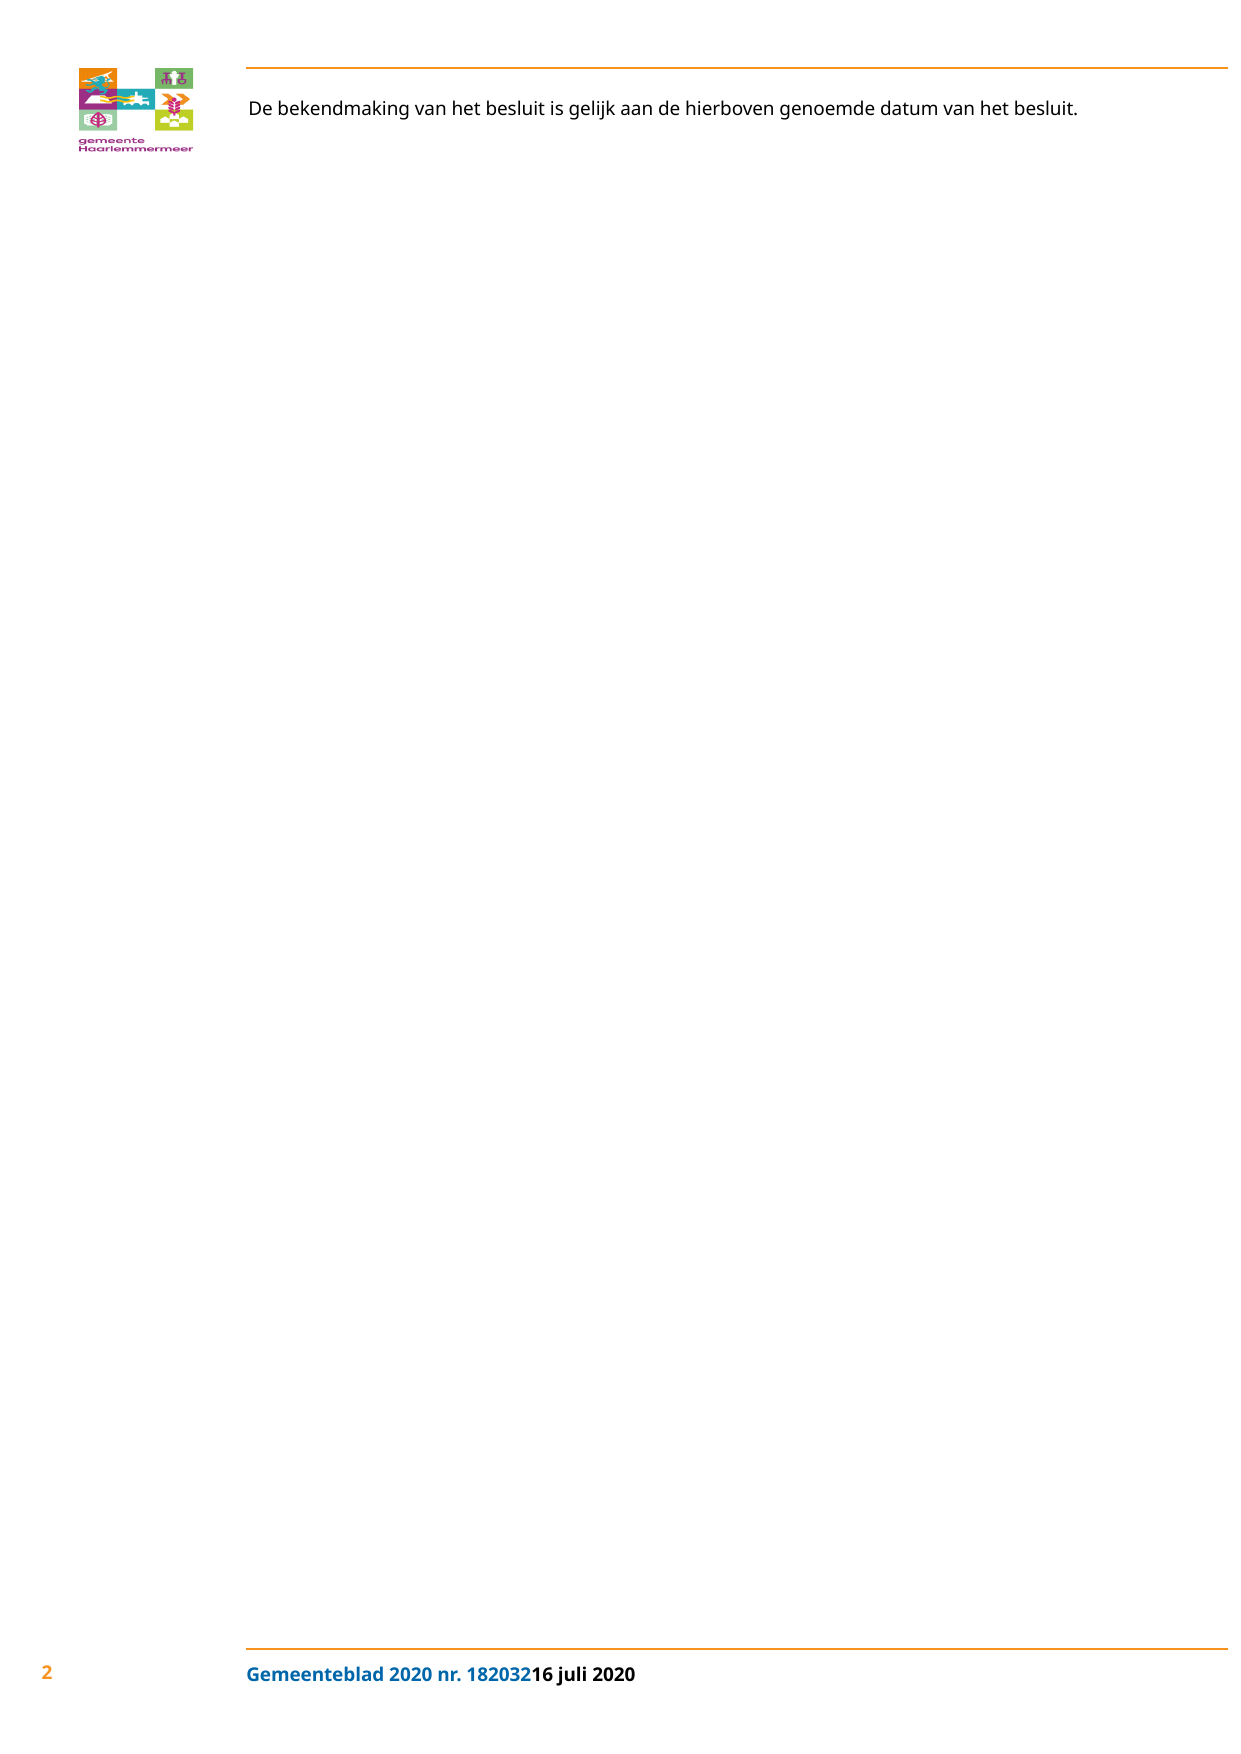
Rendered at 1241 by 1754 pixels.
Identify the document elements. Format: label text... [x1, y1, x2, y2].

text De bekendmaking van het besluit is gelijk aan de hierboven genoemde datum van het besluit. [248, 95, 1152, 121]
picture [41, 47, 231, 172]
